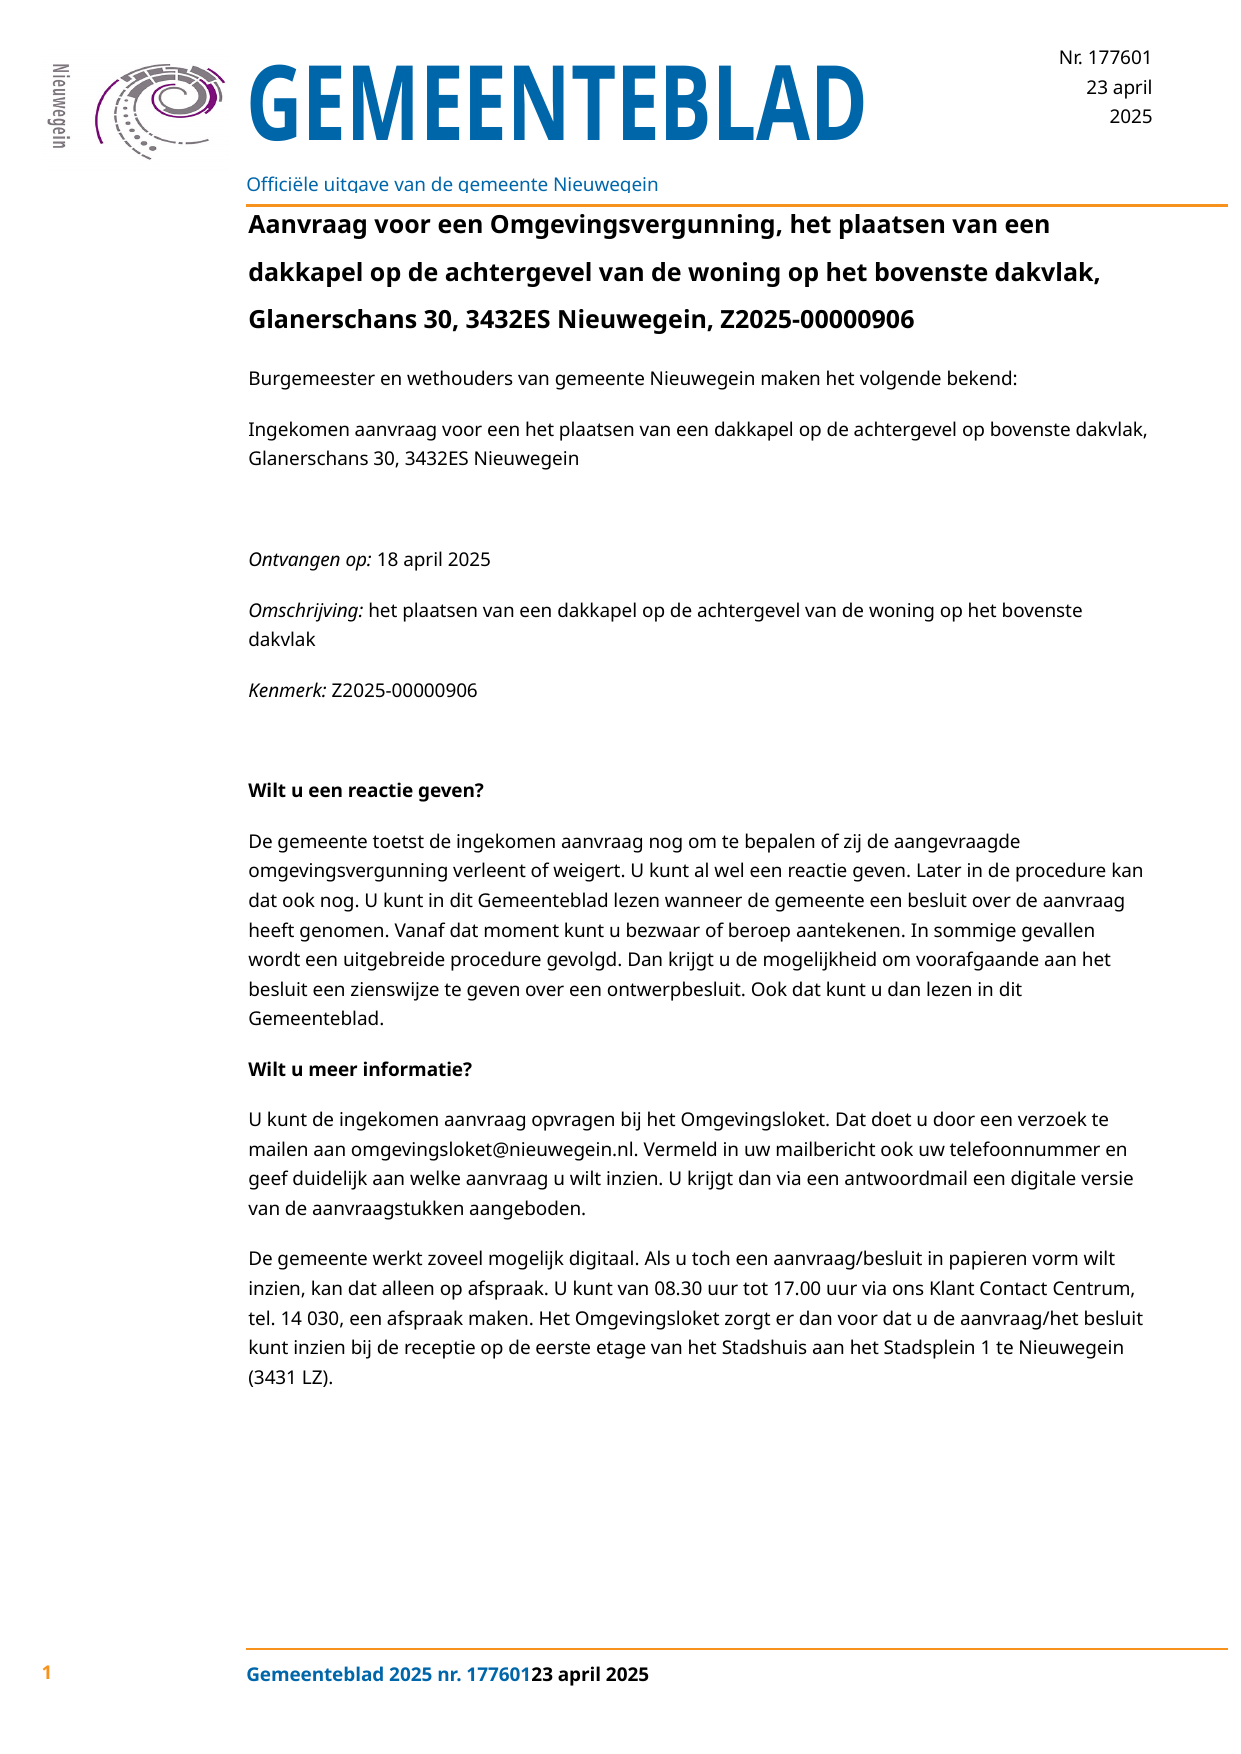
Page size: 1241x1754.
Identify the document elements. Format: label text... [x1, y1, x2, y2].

text De gemeente toetst de ingekomen aanvraag nog om te bepalen of zij de aangevraagde omgevingsvergunning verleent of weigert. U kunt al wel een reactie geven. Later in de procedure kan dat ook nog. U kunt in dit Gemeenteblad lezen wanneer de gemeente een besluit over de aanvraag heeft genomen. Vanaf dat moment kunt u bezwaar of beroep aantekenen. In sommige gevallen wordt een uitgebreide procedure gevolgd. Dan krijgt u de mogelijkheid om voorafgaande aan het besluit een zienswijze te geven over een ontwerpbesluit. Ook dat kunt u dan lezen in dit Gemeenteblad. [248, 828, 1152, 1031]
text Wilt u meer informatie? [248, 1056, 1152, 1082]
text Burgemeester en wethouders van gemeente Nieuwegein maken het volgende bekend: [248, 366, 1152, 391]
text Kenmerk: Z2025-00000906 [248, 677, 1152, 702]
text Ontvangen op: 18 april 2025 [248, 546, 1152, 572]
text Ingekomen aanvraag voor een het plaatsen van een dakkapel op de achtergevel op bovenste dakvlak, Glanerschans 30, 3432ES Nieuwegein [248, 416, 1152, 471]
text Wilt u een reactie geven? [248, 778, 1152, 803]
text U kunt de ingekomen aanvraag opvragen bij het Omgevingsloket. Dat doet u door een verzoek te mailen aan omgevingsloket@nieuwegein.nl. Vermeld in uw mailbericht ook uw telefoonnummer en geef duidelijk aan welke aanvraag u wilt inzien. U krijgt dan via een antwoordmail een digitale versie van de aanvraagstukken aangeboden. [248, 1106, 1152, 1221]
text Omschrijving: het plaatsen van een dakkapel op de achtergevel van de woning op het bovenste dakvlak [248, 597, 1152, 652]
text De gemeente werkt zoveel mogelijk digitaal. Als u toch een aanvraag/besluit in papieren vorm wilt inzien, kan dat alleen op afspraak. U kunt van 08.30 uur tot 17.00 uur via ons Klant Contact Centrum, tel. 14 030, een afspraak maken. Het Omgevingsloket zorgt er dan voor dat u de aanvraag/het besluit kunt inzien bij de receptie op de eerste etage van het Stadshuis aan het Stadsplein 1 te Nieuwegein (3431 LZ). [248, 1246, 1152, 1389]
text Aanvraag voor een Omgevingsvergunning, het plaatsen van een dakkapel op de achtergevel van de woning op het bovenste dakvlak, Glanerschans 30, 3432ES Nieuwegein, Z2025-00000906 [248, 207, 1152, 336]
picture [41, 47, 231, 172]
